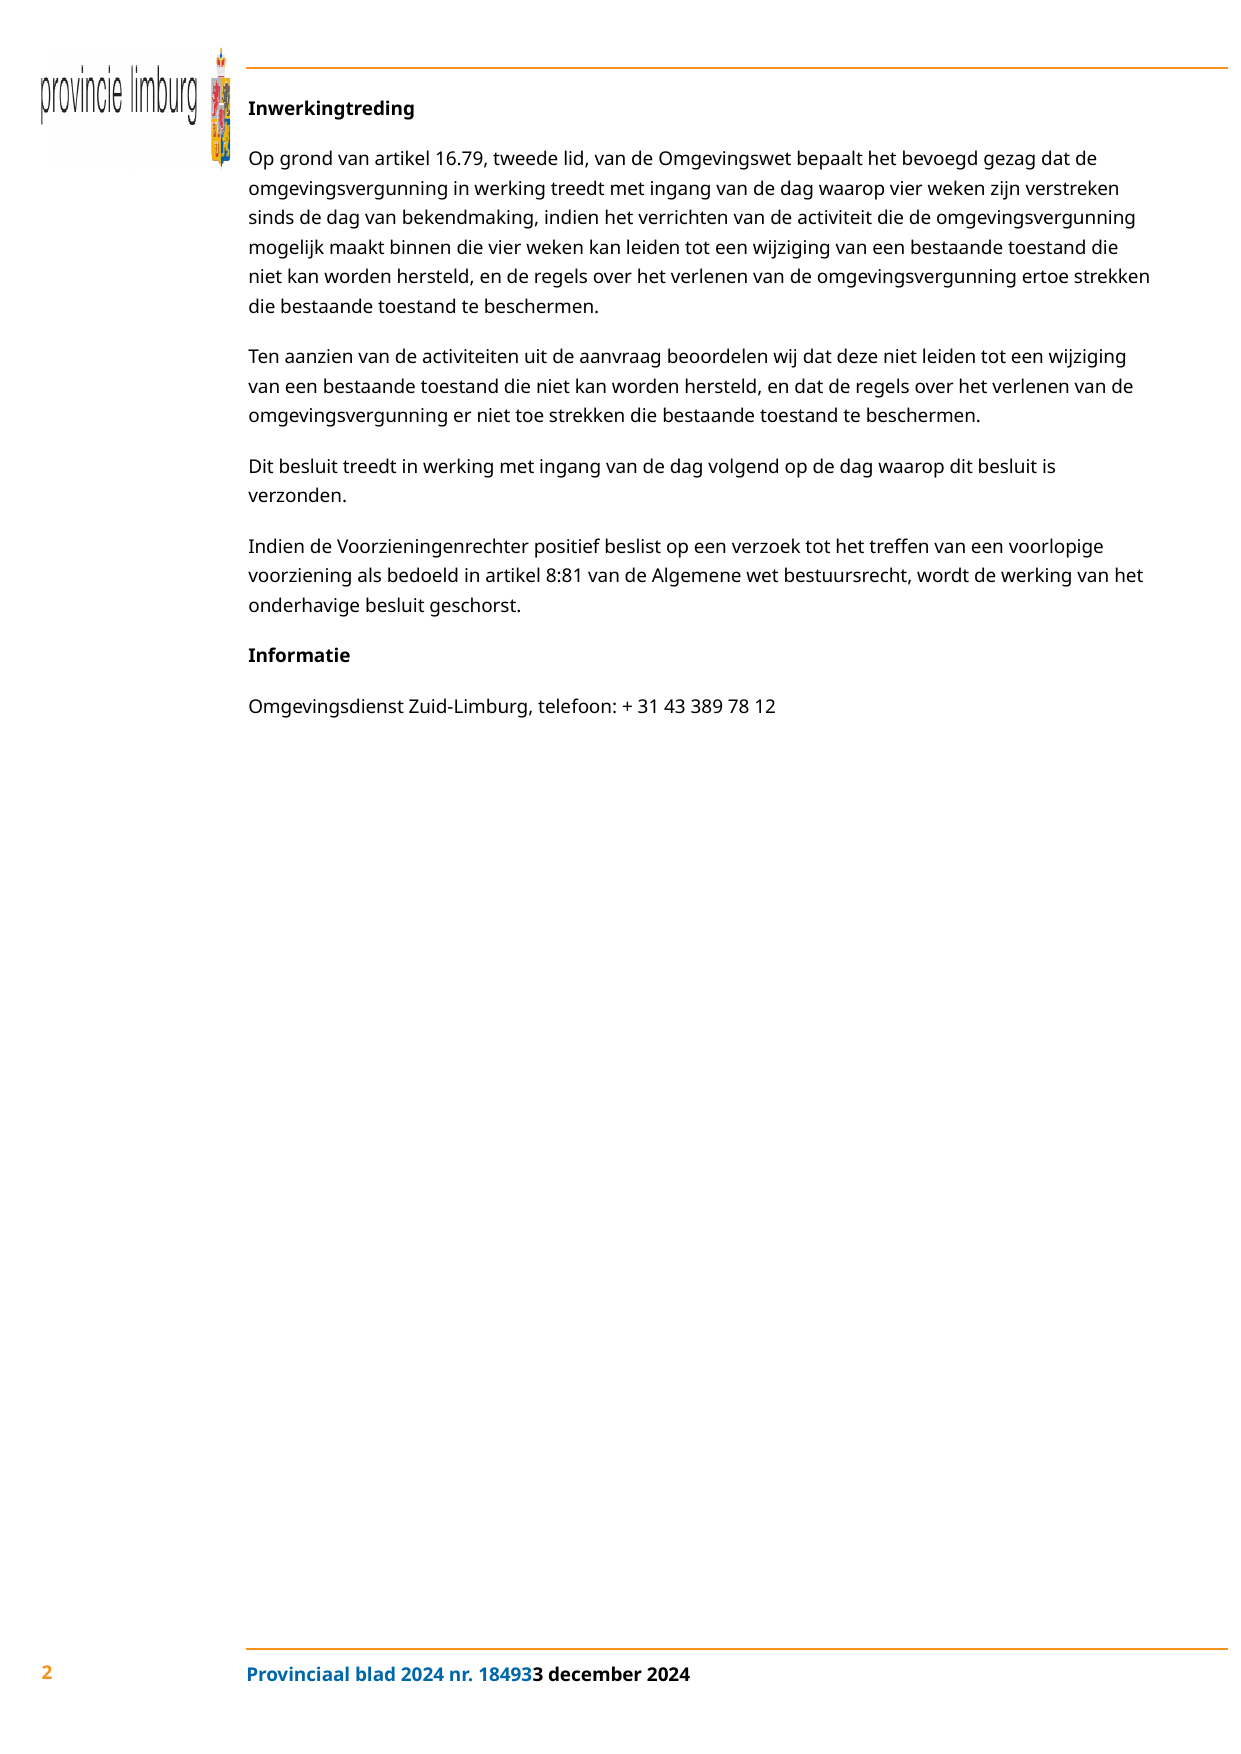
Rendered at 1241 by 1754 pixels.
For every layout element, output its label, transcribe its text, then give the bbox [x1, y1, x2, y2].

text Ten aanzien van de activiteiten uit de aanvraag beoordelen wij dat deze niet leiden tot een wijziging van een bestaande toestand die niet kan worden hersteld, en dat de regels over het verlenen van de omgevingsvergunning er niet toe strekken die bestaande toestand te beschermen. [248, 343, 1152, 428]
text Dit besluit treedt in werking met ingang van de dag volgend op de dag waarop dit besluit is verzonden. [248, 453, 1152, 508]
text Informatie [248, 643, 1152, 668]
text Indien de Voorzieningenrechter positief beslist op een verzoek tot het treffen van een voorlopige voorziening als bedoeld in artikel 8:81 van de Algemene wet bestuursrecht, wordt de werking van het onderhavige besluit geschorst. [248, 533, 1152, 618]
text Op grond van artikel 16.79, tweede lid, van de Omgevingswet bepaalt het bevoegd gezag dat de omgevingsvergunning in werking treedt met ingang van de dag waarop vier weken zijn verstreken sinds de dag van bekendmaking, indien het verrichten van de activiteit die de omgevingsvergunning mogelijk maakt binnen die vier weken kan leiden tot een wijziging van een bestaande toestand die niet kan worden hersteld, en de regels over het verlenen van de omgevingsvergunning ertoe strekken die bestaande toestand te beschermen. [248, 145, 1152, 319]
picture [41, 47, 231, 172]
text Omgevingsdienst Zuid-Limburg, telefoon: + 31 43 389 78 12 [248, 693, 1152, 719]
text Inwerkingtreding [248, 95, 1152, 121]
